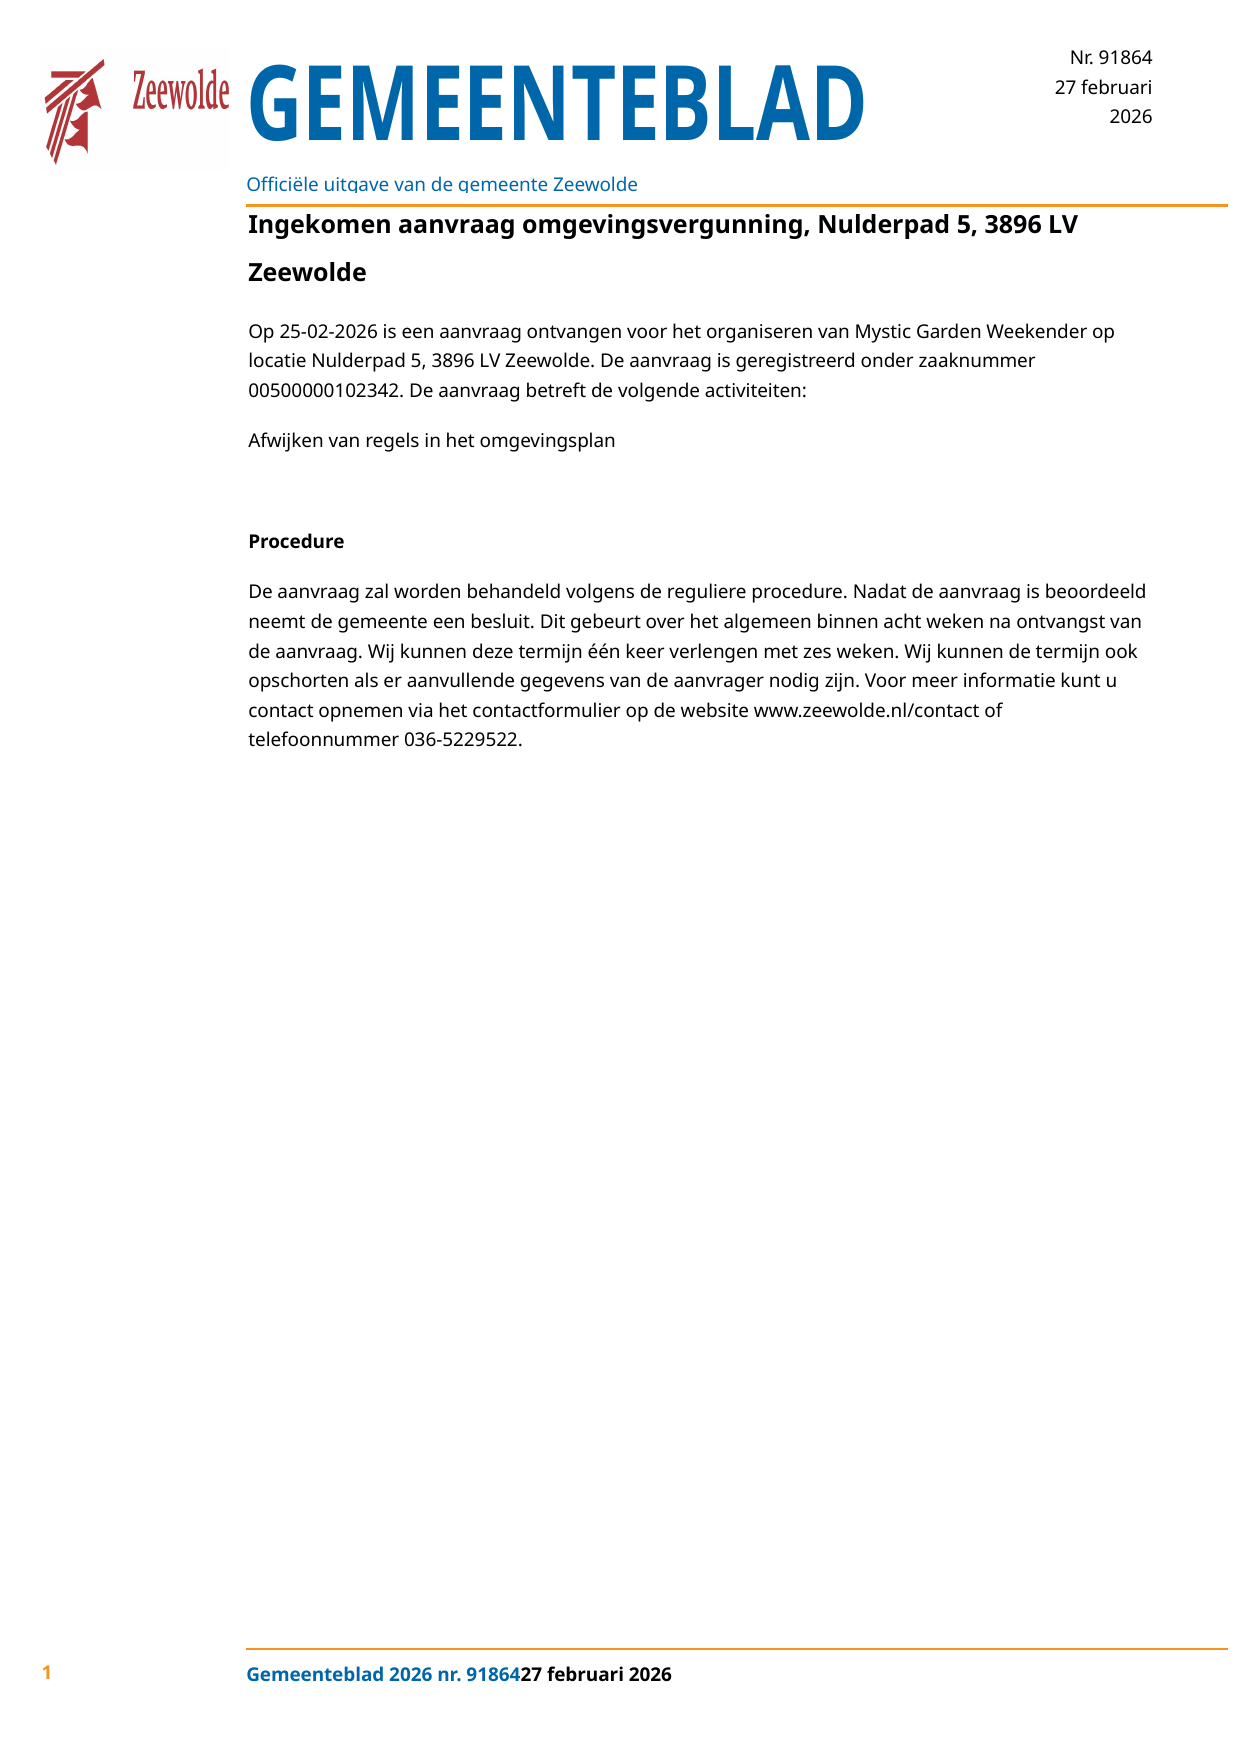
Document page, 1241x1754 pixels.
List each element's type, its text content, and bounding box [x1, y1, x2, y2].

text Ingekomen aanvraag omgevingsvergunning, Nulderpad 5, 3896 LV Zeewolde [248, 207, 1152, 288]
text Procedure [248, 528, 1152, 554]
text Afwijken van regels in het omgevingsplan [248, 427, 1152, 453]
picture [41, 47, 231, 172]
text Op 25-02-2026 is een aanvraag ontvangen voor het organiseren van Mystic Garden Weekender op locatie Nulderpad 5, 3896 LV Zeewolde. De aanvraag is geregistreerd onder zaaknummer 00500000102342. De aanvraag betreft de volgende activiteiten: [248, 318, 1152, 403]
text De aanvraag zal worden behandeld volgens de reguliere procedure. Nadat de aanvraag is beoordeeld neemt de gemeente een besluit. Dit gebeurt over het algemeen binnen acht weken na ontvangst van de aanvraag. Wij kunnen deze termijn één keer verlengen met zes weken. Wij kunnen de termijn ook opschorten als er aanvullende gegevens van de aanvrager nodig zijn. Voor meer informatie kunt u contact opnemen via het contactformulier op de website www.zeewolde.nl/contact of telefoonnummer 036-5229522. [248, 579, 1152, 752]
